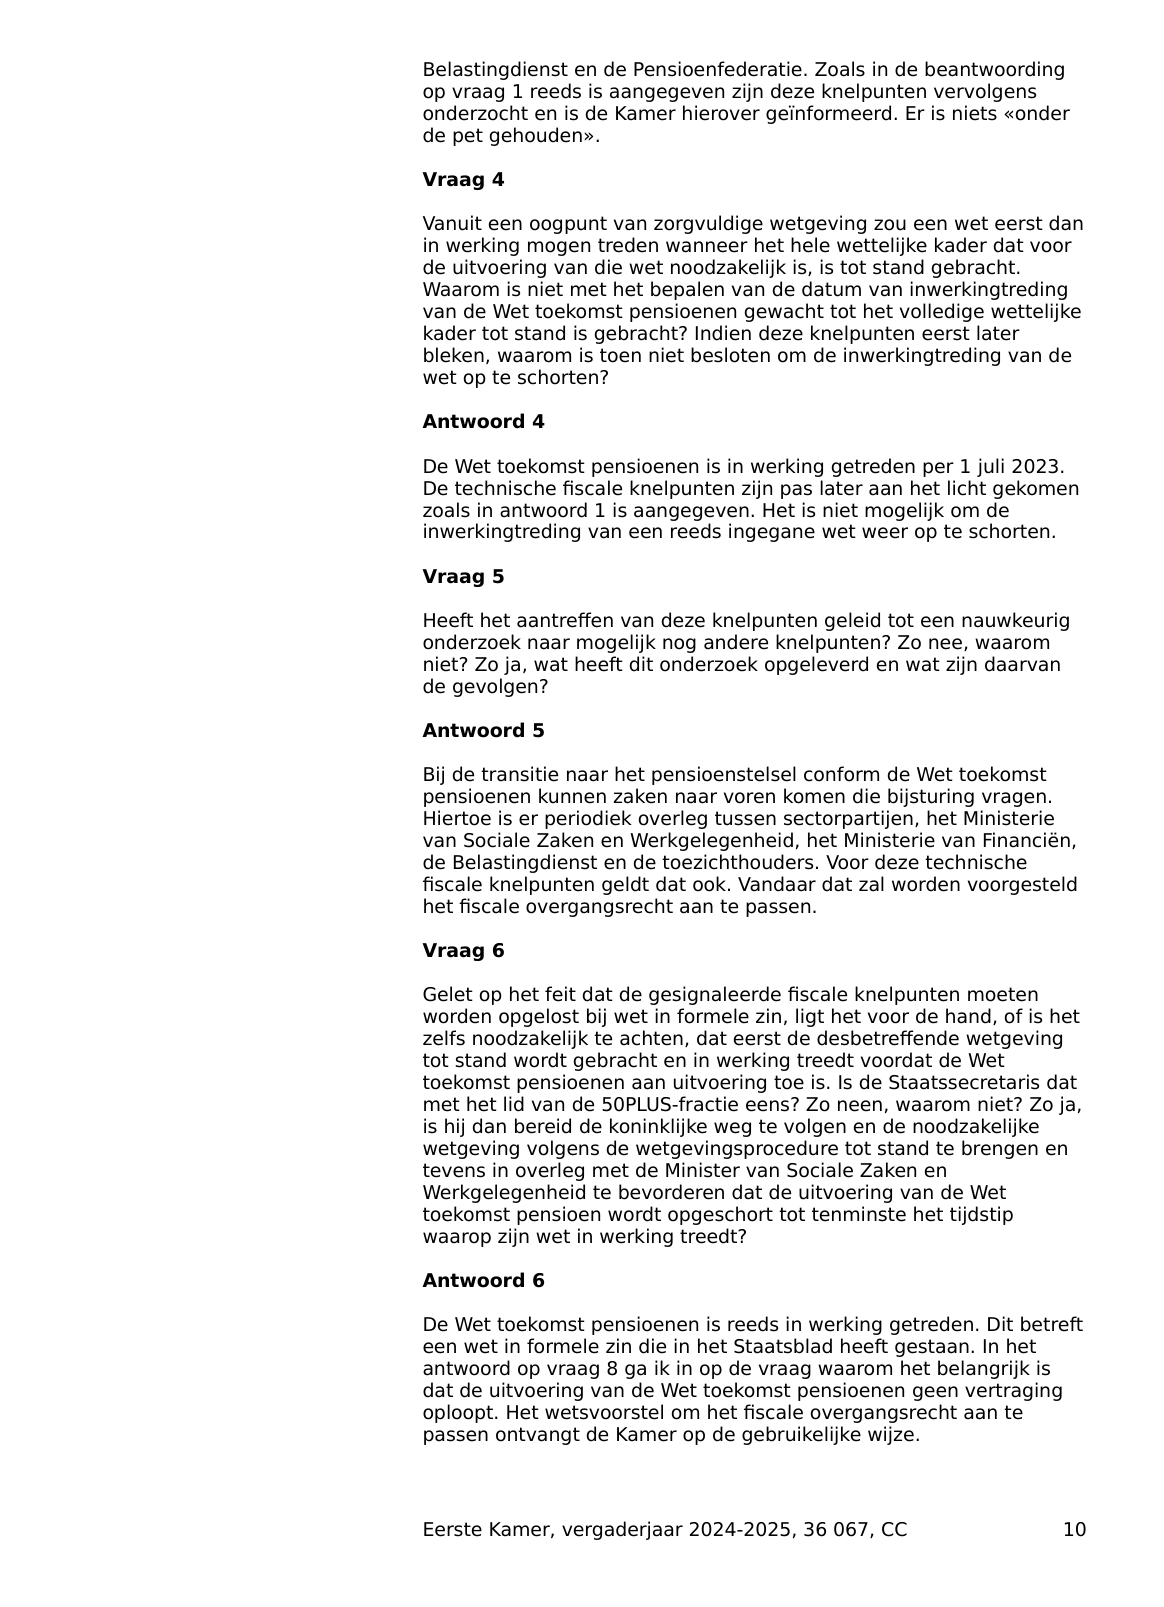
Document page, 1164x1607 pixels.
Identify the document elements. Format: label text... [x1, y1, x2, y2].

text De Wet toekomst pensioenen is reeds in werking getreden. Dit betreft een wet in formele zin die in het Staatsblad heeft gestaan. In het antwoord op vraag 8 ga ik in op de vraag waarom het belangrijk is dat de uitvoering van de Wet toekomst pensioenen geen vertraging oploopt. Het wetsvoorstel om het fiscale overgangsrecht aan te passen ontvangt de Kamer op de gebruikelijke wijze. [422, 1314, 1087, 1446]
text Heeft het aantreffen van deze knelpunten geleid tot een nauwkeurig onderzoek naar mogelijk nog andere knelpunten? Zo nee, waarom niet? Zo ja, wat heeft dit onderzoek opgeleverd en wat zijn daarvan de gevolgen? [422, 610, 1087, 698]
subtitle Vraag 6 [422, 940, 1087, 962]
text Vanuit een oogpunt van zorgvuldige wetgeving zou een wet eerst dan in werking mogen treden wanneer het hele wettelijke kader dat voor de uitvoering van die wet noodzakelijk is, is tot stand gebracht. Waarom is niet met het bepalen van de datum van inwerkingtreding van de Wet toekomst pensioenen gewacht tot het volledige wettelijke kader tot stand is gebracht? Indien deze knelpunten eerst later bleken, waarom is toen niet besloten om de inwerkingtreding van de wet op te schorten? [422, 213, 1087, 389]
subtitle Antwoord 4 [422, 411, 1087, 433]
subtitle Antwoord 6 [422, 1270, 1087, 1292]
text Bij de transitie naar het pensioenstelsel conform de Wet toekomst pensioenen kunnen zaken naar voren komen die bijsturing vragen. Hiertoe is er periodiek overleg tussen sectorpartijen, het Ministerie van Sociale Zaken en Werkgelegenheid, het Ministerie van Financiën, de Belastingdienst en de toezichthouders. Voor deze technische fiscale knelpunten geldt dat ook. Vandaar dat zal worden voorgesteld het fiscale overgangsrecht aan te passen. [422, 764, 1087, 918]
text De Wet toekomst pensioenen is in werking getreden per 1 juli 2023. De technische fiscale knelpunten zijn pas later aan het licht gekomen zoals in antwoord 1 is aangegeven. Het is niet mogelijk om de inwerkingtreding van een reeds ingegane wet weer op te schorten. [422, 456, 1087, 543]
text Gelet op het feit dat de gesignaleerde fiscale knelpunten moeten worden opgelost bij wet in formele zin, ligt het voor de hand, of is het zelfs noodzakelijk te achten, dat eerst de desbetreffende wetgeving tot stand wordt gebracht en in werking treedt voordat de Wet toekomst pensioenen aan uitvoering toe is. Is de Staatssecretaris dat met het lid van de 50PLUS-fractie eens? Zo neen, waarom niet? Zo ja, is hij dan bereid de koninklijke weg te volgen en de noodzakelijke wetgeving volgens de wetgevingsprocedure tot stand te brengen en tevens in overleg met de Minister van Sociale Zaken en Werkgelegenheid te bevorderen dat de uitvoering van de Wet toekomst pensioen wordt opgeschort tot tenminste het tijdstip waarop zijn wet in werking treedt? [422, 984, 1087, 1248]
subtitle Vraag 5 [422, 566, 1087, 588]
subtitle Antwoord 5 [422, 720, 1087, 742]
text Belastingdienst en de Pensioenfederatie. Zoals in de beantwoording op vraag 1 reeds is aangegeven zijn deze knelpunten vervolgens onderzocht en is de Kamer hierover geïnformeerd. Er is niets «onder de pet gehouden». [422, 59, 1087, 147]
subtitle Vraag 4 [422, 169, 1087, 191]
